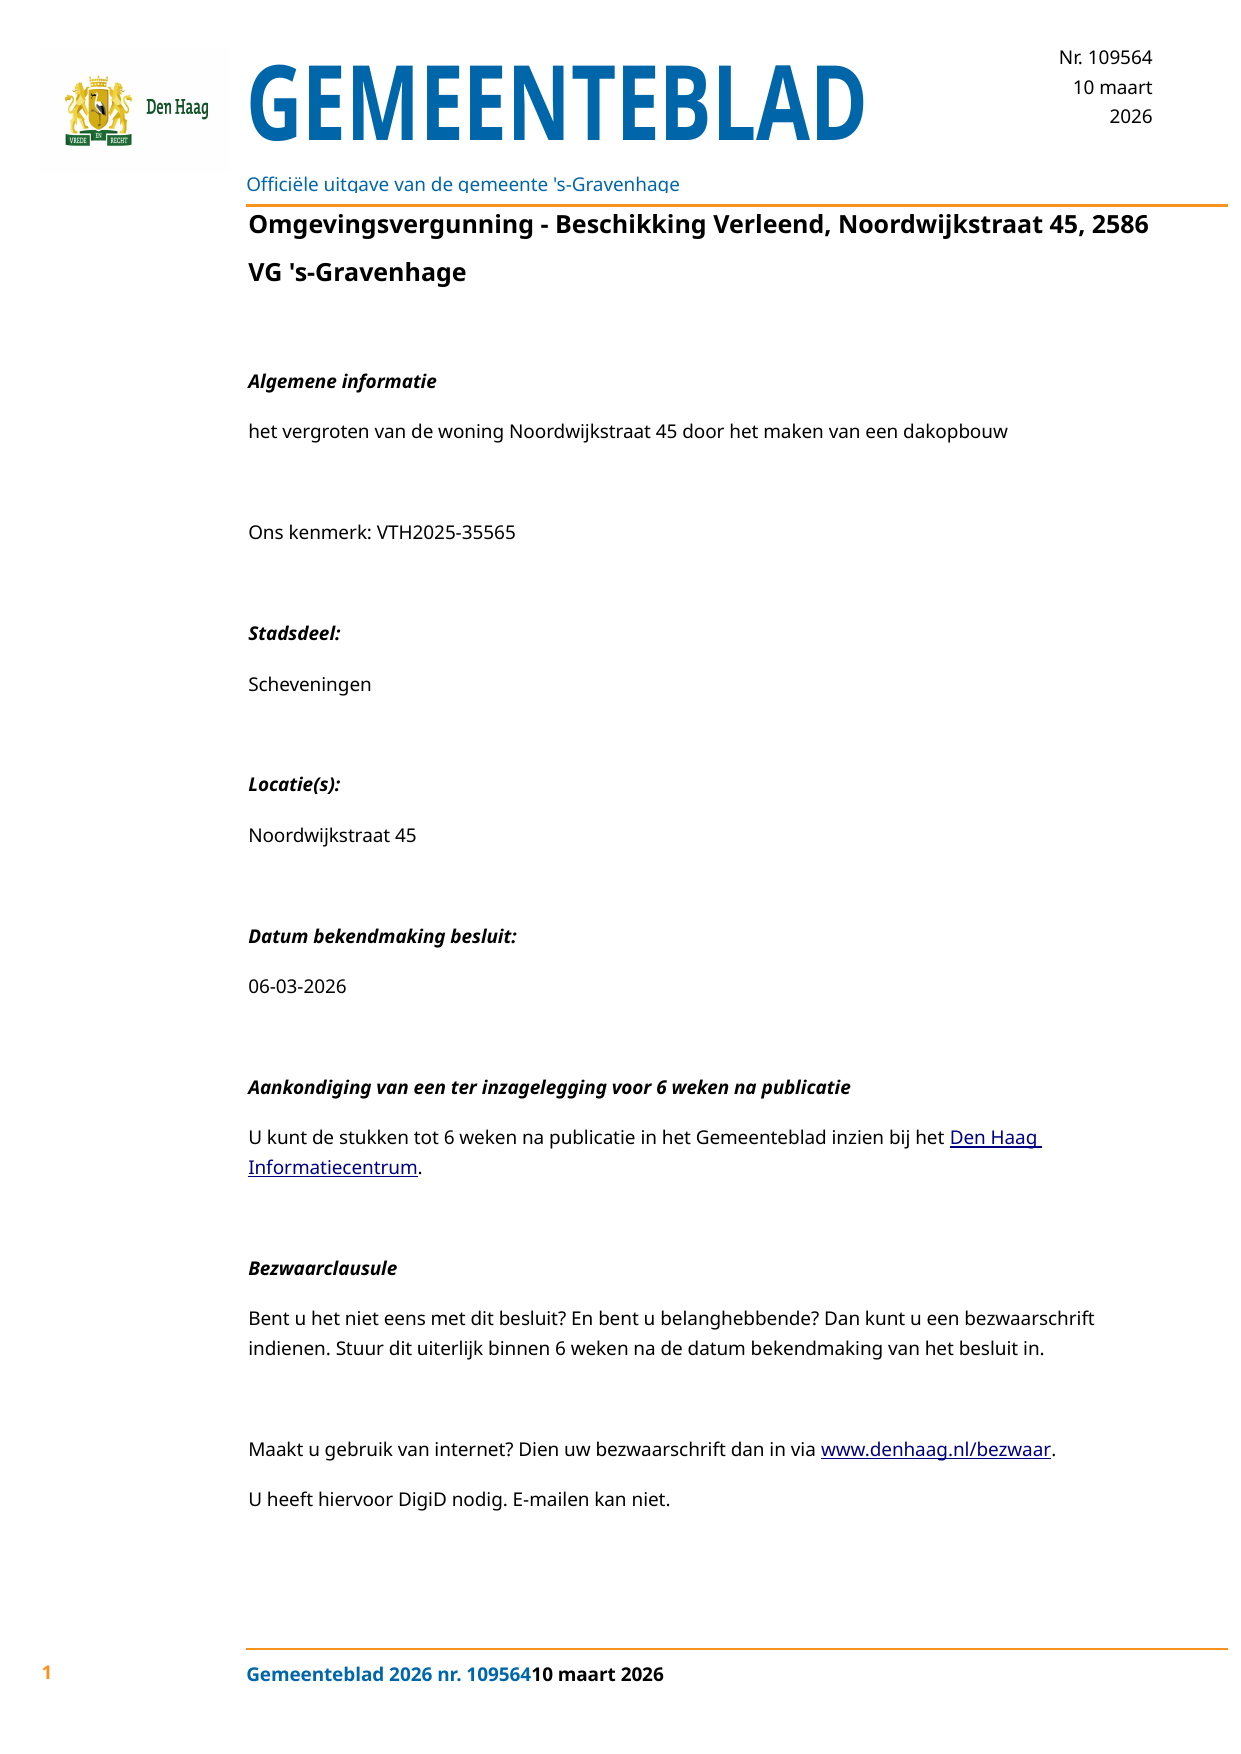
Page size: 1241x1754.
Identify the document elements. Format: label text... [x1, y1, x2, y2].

text Bent u het niet eens met dit besluit? En bent u belanghebbende? Dan kunt u een bezwaarschrift indienen. Stuur dit uiterlijk binnen 6 weken na de datum bekendmaking van het besluit in. [248, 1305, 1152, 1361]
text het vergroten van de woning Noordwijkstraat 45 door het maken van een dakopbouw [248, 419, 1152, 444]
text U kunt de stukken tot 6 weken na publicatie in het Gemeenteblad inzien bij het Den Haag Informatiecentrum. [248, 1124, 1152, 1180]
text Aankondiging van een ter inzagelegging voor 6 weken na publicatie [248, 1074, 1152, 1100]
picture [41, 47, 231, 172]
text U heeft hiervoor DigiD nodig. E-mailen kan niet. [248, 1486, 1152, 1512]
text Datum bekendmaking besluit: [248, 923, 1152, 949]
text Scheveningen [248, 671, 1152, 697]
text Omgevingsvergunning - Beschikking Verleend, Noordwijkstraat 45, 2586 VG 's-Gravenhage [248, 207, 1152, 288]
text Locatie(s): [248, 772, 1152, 797]
text Ons kenmerk: VTH2025-35565 [248, 519, 1152, 545]
text Stadsdeel: [248, 620, 1152, 646]
text Noordwijkstraat 45 [248, 822, 1152, 848]
text Maakt u gebruik van internet? Dien uw bezwaarschrift dan in via www.denhaag.nl/bezwaar. [248, 1436, 1152, 1462]
text Bezwaarclausule [248, 1255, 1152, 1281]
text Algemene informatie [248, 368, 1152, 394]
text 06-03-2026 [248, 973, 1152, 999]
